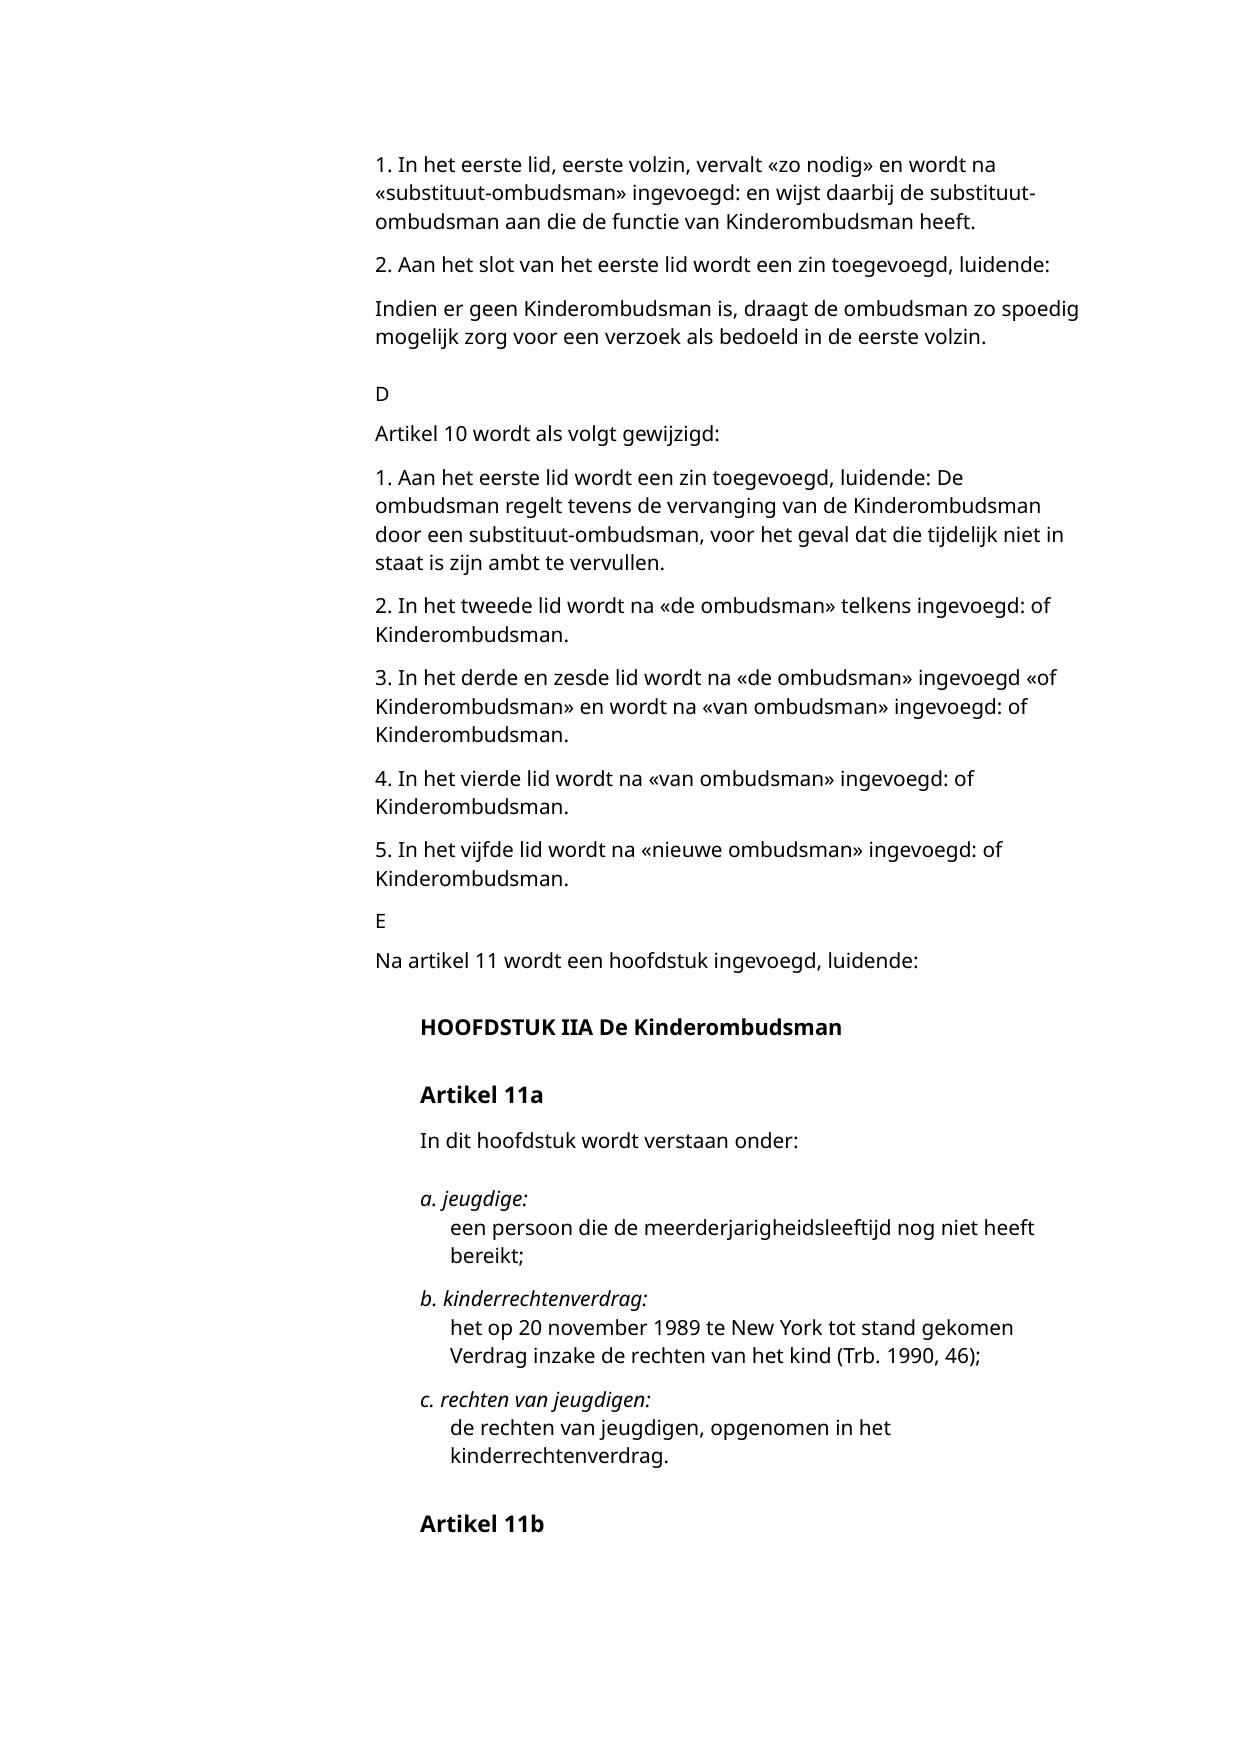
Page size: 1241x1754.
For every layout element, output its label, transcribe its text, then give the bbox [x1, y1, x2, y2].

text 2. In het tweede lid wordt na «de ombudsman» telkens ingevoegd: of Kinderombudsman. [375, 592, 1090, 648]
subtitle HOOFDSTUK IIA De Kinderombudsman [420, 1012, 1090, 1042]
text In dit hoofdstuk wordt verstaan onder: [420, 1126, 1090, 1154]
text 4. In het vierde lid wordt na «van ombudsman» ingevoegd: of Kinderombudsman. [375, 764, 1090, 821]
text 2. Aan het slot van het eerste lid wordt een zin toegevoegd, luidende: [375, 250, 1090, 279]
text de rechten van jeugdigen, opgenomen in het kinderrechtenverdrag. [450, 1413, 1090, 1470]
text 5. In het vijfde lid wordt na «nieuwe ombudsman» ingevoegd: of Kinderombudsman. [375, 836, 1090, 892]
text een persoon die de meerderjarigheidsleeftijd nog niet heeft bereikt; [450, 1213, 1090, 1269]
subtitle Artikel 11a [420, 1079, 1090, 1111]
text 1. In het eerste lid, eerste volzin, vervalt «zo nodig» en wordt na «substituut-ombudsman» ingevoegd: en wijst daarbij de substituut-ombudsman aan die de functie van Kinderombudsman heeft. [375, 150, 1090, 235]
text Na artikel 11 wordt een hoofdstuk ingevoegd, luidende: [375, 946, 1090, 975]
text c. rechten van jeugdigen: [420, 1385, 1090, 1413]
text het op 20 november 1989 te New York tot stand gekomen Verdrag inzake de rechten van het kind (Trb. 1990, 46); [450, 1313, 1090, 1370]
text Artikel 10 wordt als volgt gewijzigd: [375, 419, 1090, 448]
text 1. Aan het eerste lid wordt een zin toegevoegd, luidende: De ombudsman regelt tevens de vervanging van de Kinderombudsman door een substituut-ombudsman, voor het geval dat die tijdelijk niet in staat is zijn ambt te vervullen. [375, 463, 1090, 577]
text Indien er geen Kinderombudsman is, draagt de ombudsman zo spoedig mogelijk zorg voor een verzoek als bedoeld in de eerste volzin. [375, 294, 1090, 351]
text E [375, 907, 1090, 934]
text D [375, 381, 1090, 408]
subtitle Artikel 11b [420, 1508, 1090, 1539]
text 3. In het derde en zesde lid wordt na «de ombudsman» ingevoegd «of Kinderombudsman» en wordt na «van ombudsman» ingevoegd: of Kinderombudsman. [375, 663, 1090, 749]
text a. jeugdige: [420, 1184, 1090, 1213]
text b. kinderrechtenverdrag: [420, 1284, 1090, 1313]
